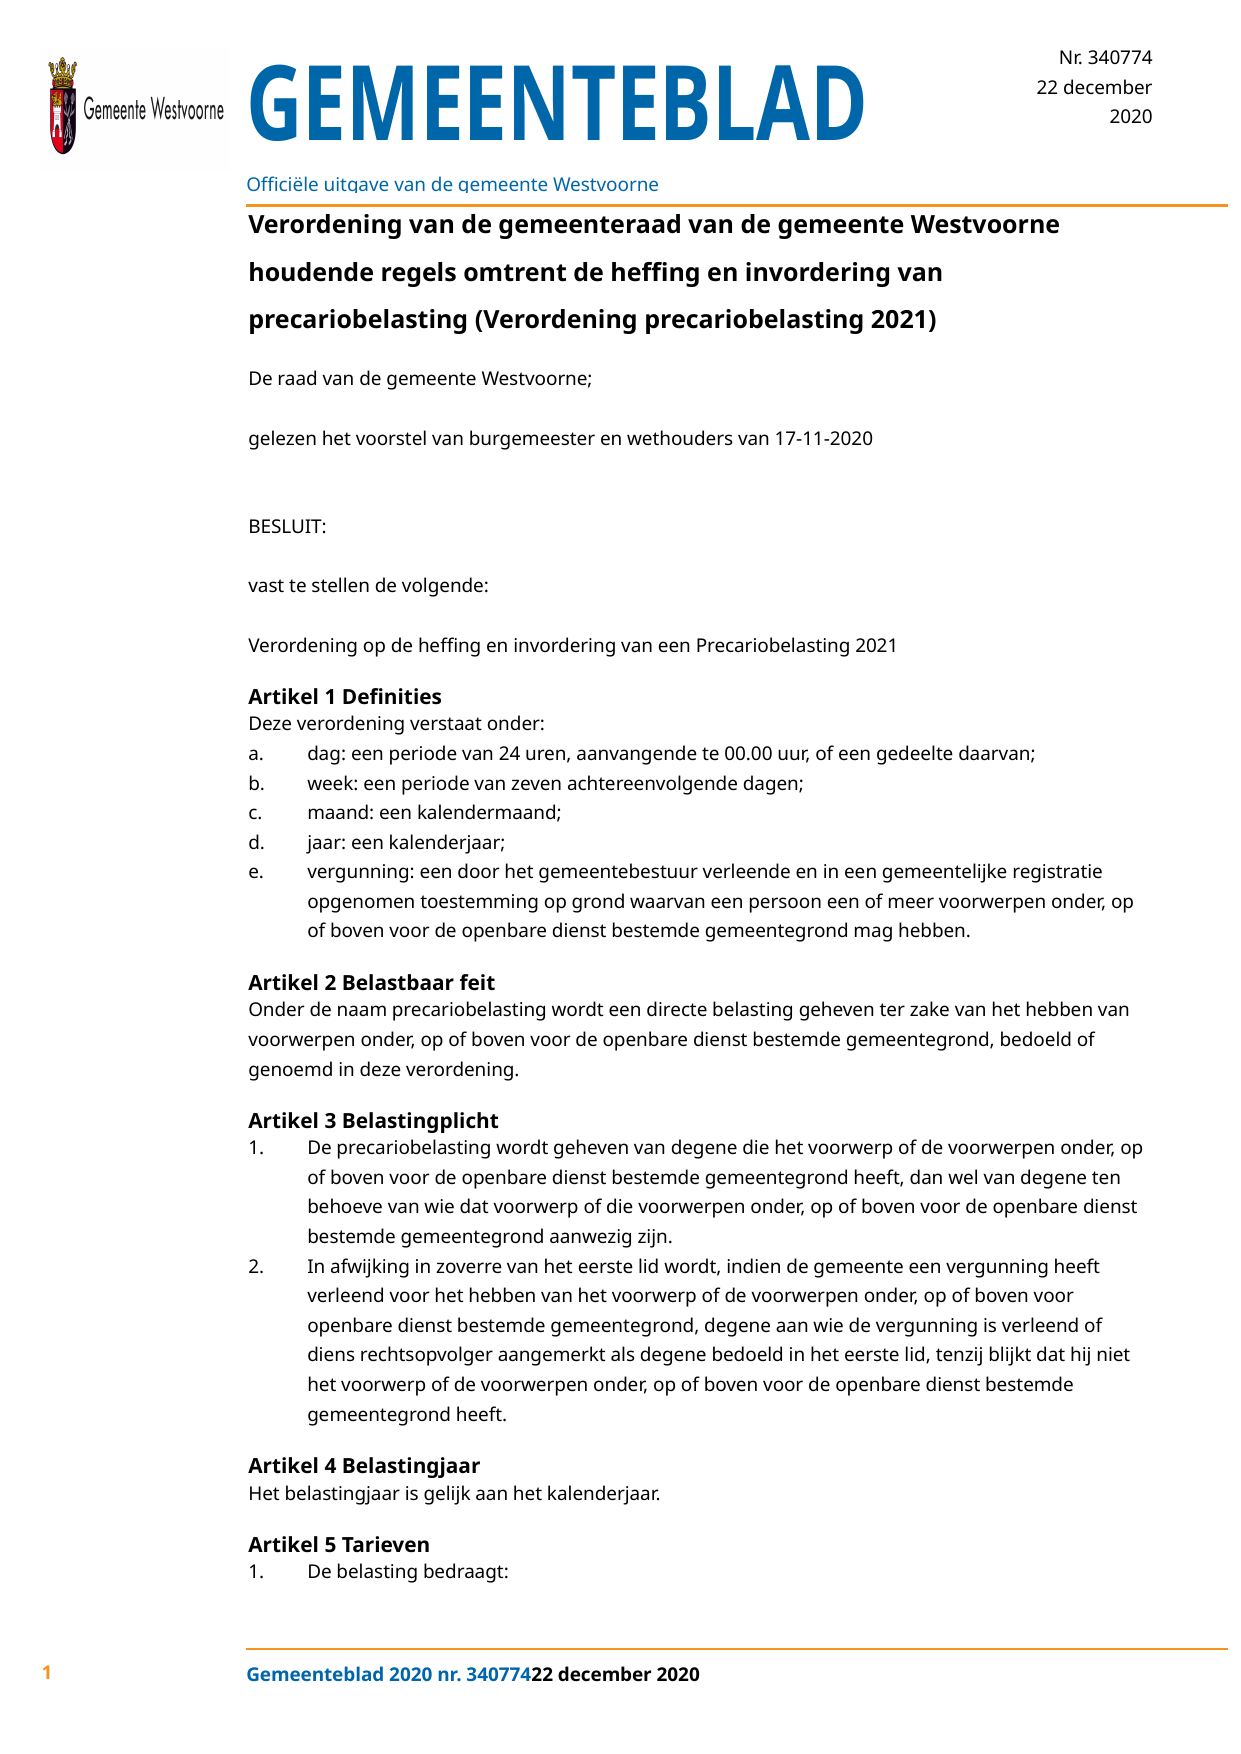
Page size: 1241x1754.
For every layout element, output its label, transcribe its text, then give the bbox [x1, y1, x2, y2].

text Artikel 4 Belastingjaar [248, 1451, 1152, 1480]
list De precariobelasting wordt geheven van degene die het voorwerp of de voorwerpen onder, op of boven voor de openbare dienst bestemde gemeentegrond heeft, dan wel van degene ten behoeve van wie dat voorwerp of die voorwerpen onder, op of boven voor de openbare dienst bestemde gemeentegrond aanwezig zijn. [248, 1134, 1152, 1249]
list maand: een kalendermaand; [248, 799, 1152, 825]
text Artikel 2 Belastbaar feit [248, 968, 1152, 997]
text BESLUIT: [248, 513, 1152, 539]
text vast te stellen de volgende: [248, 573, 1152, 598]
text Het belastingjaar is gelijk aan het kalenderjaar. [248, 1480, 1152, 1505]
text Onder de naam precariobelasting wordt een directe belasting geheven ter zake van het hebben van voorwerpen onder, op of boven voor de openbare dienst bestemde gemeentegrond, bedoeld of genoemd in deze verordening. [248, 997, 1152, 1081]
text De raad van de gemeente Westvoorne; [248, 366, 1152, 391]
text Artikel 3 Belastingplicht [248, 1106, 1152, 1134]
list week: een periode van zeven achtereenvolgende dagen; [248, 770, 1152, 796]
list De belasting bedraagt: [248, 1558, 1152, 1584]
list jaar: een kalenderjaar; [248, 829, 1152, 855]
text Deze verordening verstaat onder: [248, 711, 1152, 736]
picture [41, 47, 231, 172]
text gelezen het voorstel van burgemeester en wethouders van 17-11-2020 [248, 425, 1152, 450]
text Verordening op de heffing en invordering van een Precariobelasting 2021 [248, 632, 1152, 657]
list vergunning: een door het gemeentebestuur verleende en in een gemeentelijke registratie opgenomen toestemming op grond waarvan een persoon een of meer voorwerpen onder, op of boven voor de openbare dienst bestemde gemeentegrond mag hebben. [248, 858, 1152, 943]
text Artikel 5 Tarieven [248, 1530, 1152, 1558]
text Verordening van de gemeenteraad van de gemeente Westvoorne houdende regels omtrent de heffing en invordering van precariobelasting (Verordening precariobelasting 2021) [248, 207, 1152, 336]
list In afwijking in zoverre van het eerste lid wordt, indien de gemeente een vergunning heeft verleend voor het hebben van het voorwerp of de voorwerpen onder, op of boven voor openbare dienst bestemde gemeentegrond, degene aan wie de vergunning is verleend of diens rechtsopvolger aangemerkt als degene bedoeld in het eerste lid, tenzij blijkt dat hij niet het voorwerp of de voorwerpen onder, op of boven voor de openbare dienst bestemde gemeentegrond heeft. [248, 1253, 1152, 1427]
text Artikel 1 Definities [248, 682, 1152, 711]
list dag: een periode van 24 uren, aanvangende te 00.00 uur, of een gedeelte daarvan; [248, 740, 1152, 766]
